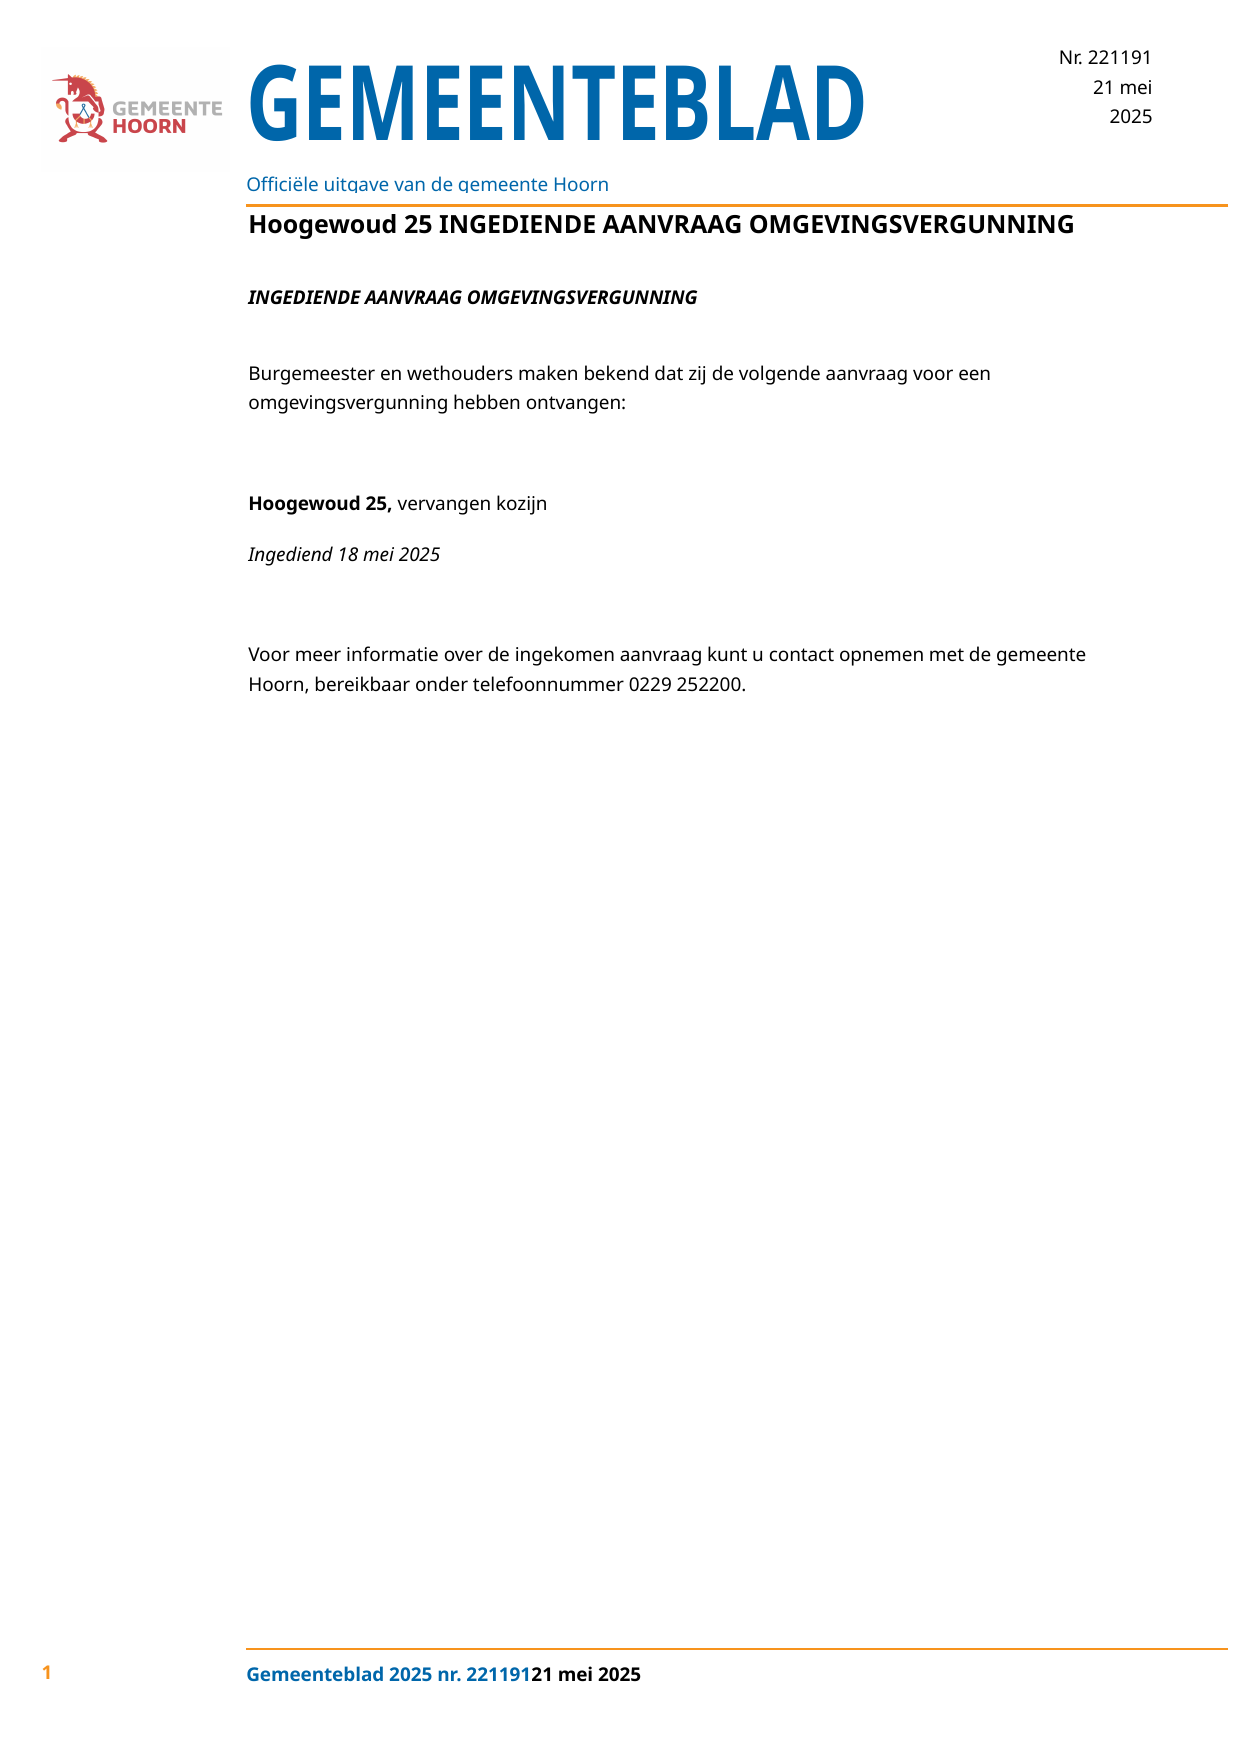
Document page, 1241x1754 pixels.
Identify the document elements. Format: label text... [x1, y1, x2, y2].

text Hoogewoud 25, vervangen kozijn [248, 490, 1152, 516]
text Voor meer informatie over de ingekomen aanvraag kunt u contact opnemen met de gemeente Hoorn, bereikbaar onder telefoonnummer 0229 252200. [248, 642, 1152, 697]
text Ingediend 18 mei 2025 [248, 541, 1152, 567]
text INGEDIENDE AANVRAAG OMGEVINGSVERGUNNING [248, 284, 1152, 309]
text Hoogewoud 25 INGEDIENDE AANVRAAG OMGEVINGSVERGUNNING [248, 207, 1152, 241]
text Burgemeester en wethouders maken bekend dat zij de volgende aanvraag voor een omgevingsvergunning hebben ontvangen: [248, 360, 1152, 415]
picture [41, 47, 231, 172]
